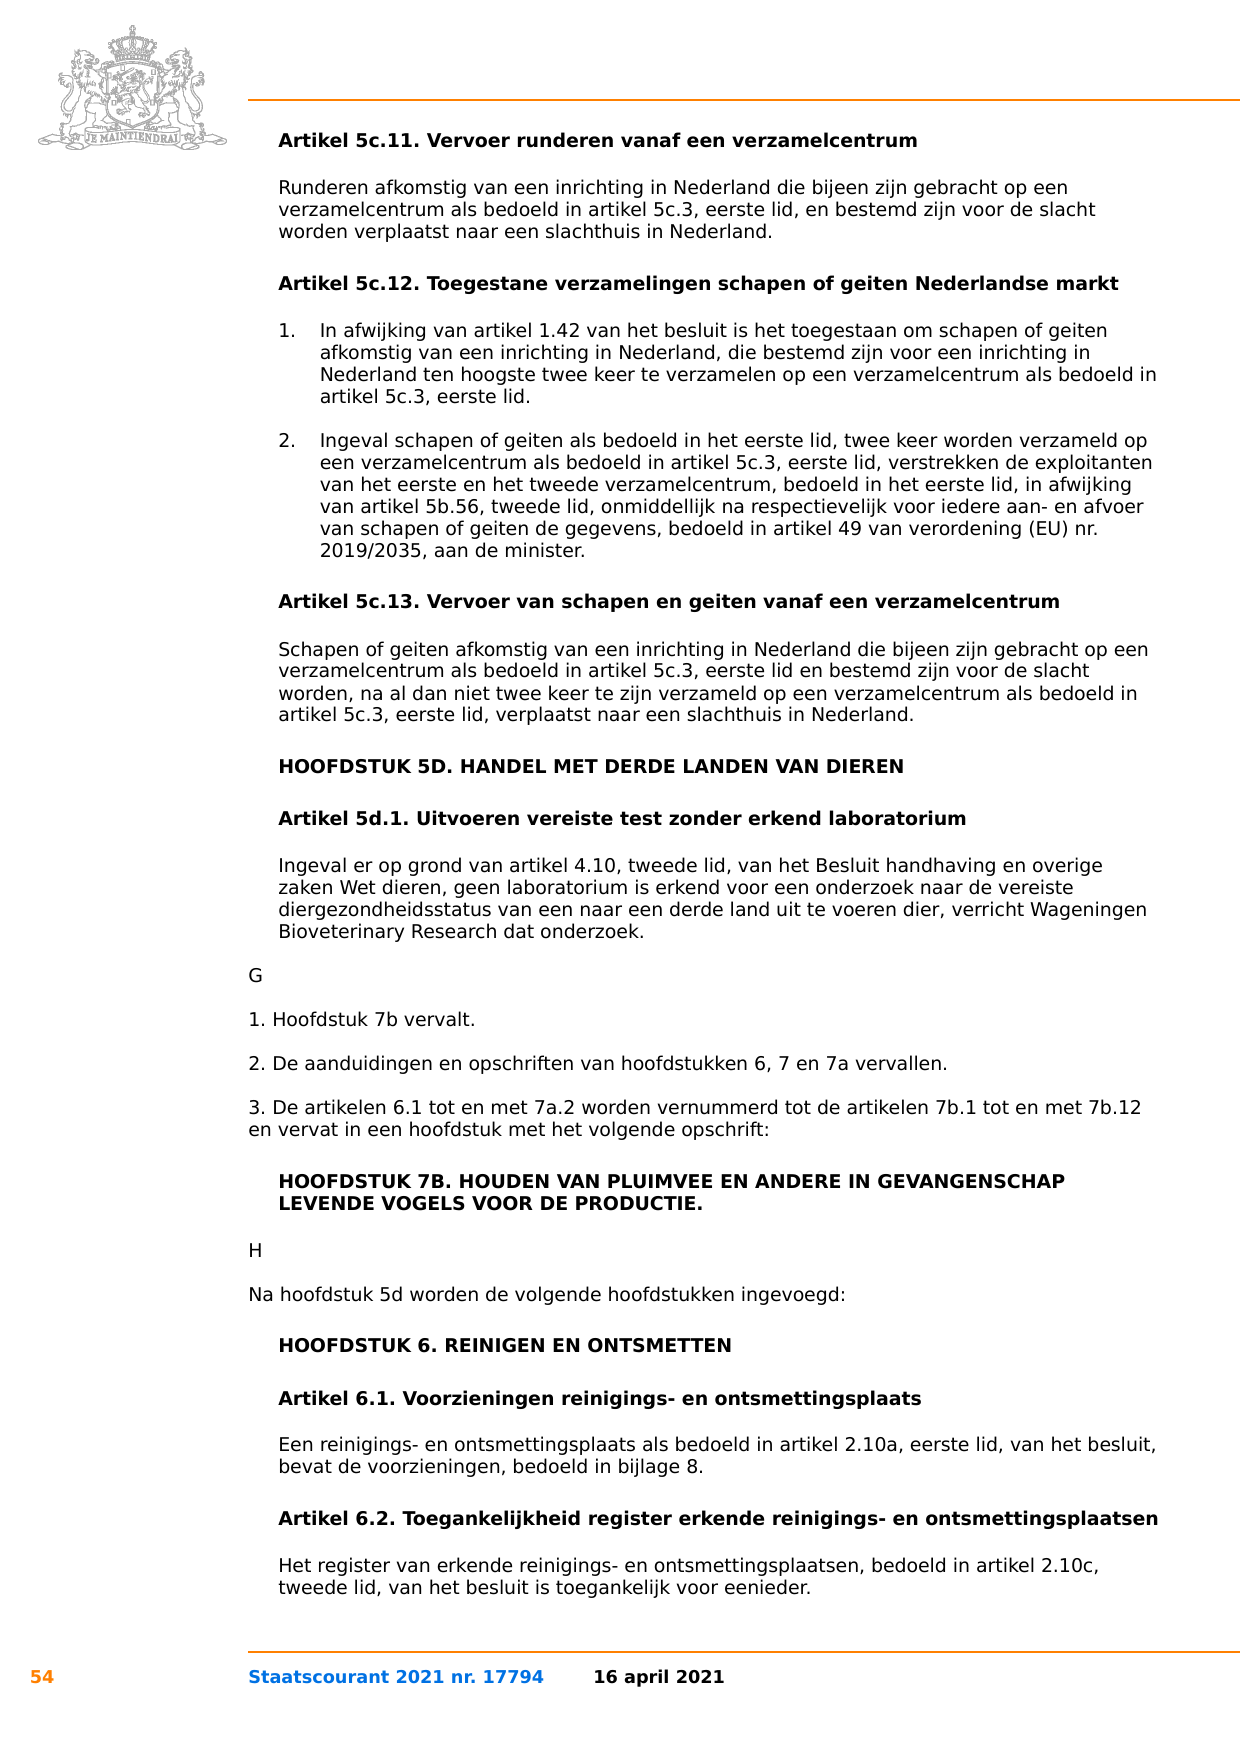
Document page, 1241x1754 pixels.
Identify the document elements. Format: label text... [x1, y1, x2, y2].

subtitle HOOFDSTUK 7B. HOUDEN VAN PLUIMVEE EN ANDERE IN GEVANGENSCHAP LEVENDE VOGELS VOOR DE PRODUCTIE. [278, 1171, 1163, 1214]
subtitle Artikel 6.1. Voorzieningen reinigings- en ontsmettingsplaats [278, 1387, 1163, 1409]
subtitle HOOFDSTUK 5D. HANDEL MET DERDE LANDEN VAN DIEREN [278, 756, 1163, 778]
text 1. In afwijking van artikel 1.42 van het besluit is het toegestaan om schapen of geiten afkomstig van een inrichting in Nederland, die bestemd zijn voor een inrichting in Nederland ten hoogste twee keer te verzamelen op een verzamelcentrum als bedoeld in artikel 5c.3, eerste lid. [278, 320, 1163, 408]
text Na hoofdstuk 5d worden de volgende hoofdstukken ingevoegd: [248, 1283, 1163, 1305]
text Schapen of geiten afkomstig van een inrichting in Nederland die bijeen zijn gebracht op een verzamelcentrum als bedoeld in artikel 5c.3, eerste lid en bestemd zijn voor de slacht worden, na al dan niet twee keer te zijn verzameld op een verzamelcentrum als bedoeld in artikel 5c.3, eerste lid, verplaatst naar een slachthuis in Nederland. [278, 638, 1163, 726]
text 3. De artikelen 6.1 tot en met 7a.2 worden vernummerd tot de artikelen 7b.1 tot en met 7b.12 en vervat in een hoofdstuk met het volgende opschrift: [248, 1097, 1163, 1141]
text Ingeval er op grond van artikel 4.10, tweede lid, van het Besluit handhaving en overige zaken Wet dieren, geen laboratorium is erkend voor een onderzoek naar de vereiste diergezondheidsstatus van een naar een derde land uit te voeren dier, verricht Wageningen Bioveterinary Research dat onderzoek. [278, 855, 1163, 943]
text 1. Hoofdstuk 7b vervalt. [248, 1009, 1163, 1031]
text Het register van erkende reinigings- en ontsmettingsplaatsen, bedoeld in artikel 2.10c, tweede lid, van het besluit is toegankelijk voor eenieder. [278, 1555, 1163, 1599]
subtitle Artikel 6.2. Toegankelijkheid register erkende reinigings- en ontsmettingsplaatsen [278, 1508, 1163, 1530]
text H [248, 1239, 1163, 1262]
text 2. Ingeval schapen of geiten als bedoeld in het eerste lid, twee keer worden verzameld op een verzamelcentrum als bedoeld in artikel 5c.3, eerste lid, verstrekken de exploitanten van het eerste en het tweede verzamelcentrum, bedoeld in het eerste lid, in afwijking van artikel 5b.56, tweede lid, onmiddellijk na respectievelijk voor iedere aan- en afvoer van schapen of geiten de gegevens, bedoeld in artikel 49 van verordening (EU) nr. 2019/2035, aan de minister. [278, 429, 1163, 561]
text Een reinigings- en ontsmettingsplaats als bedoeld in artikel 2.10a, eerste lid, van het besluit, bevat de voorzieningen, bedoeld in bijlage 8. [278, 1434, 1163, 1478]
subtitle HOOFDSTUK 6. REINIGEN EN ONTSMETTEN [278, 1335, 1163, 1357]
subtitle Artikel 5c.12. Toegestane verzamelingen schapen of geiten Nederlandse markt [278, 273, 1163, 295]
picture [38, 25, 227, 150]
subtitle Artikel 5d.1. Uitvoeren vereiste test zonder erkend laboratorium [278, 808, 1163, 830]
subtitle Artikel 5c.11. Vervoer runderen vanaf een verzamelcentrum [278, 130, 1163, 152]
text G [248, 965, 1163, 987]
text Runderen afkomstig van een inrichting in Nederland die bijeen zijn gebracht op een verzamelcentrum als bedoeld in artikel 5c.3, eerste lid, en bestemd zijn voor de slacht worden verplaatst naar een slachthuis in Nederland. [278, 177, 1163, 243]
subtitle Artikel 5c.13. Vervoer van schapen en geiten vanaf een verzamelcentrum [278, 591, 1163, 613]
text 2. De aanduidingen en opschriften van hoofdstukken 6, 7 en 7a vervallen. [248, 1053, 1163, 1075]
